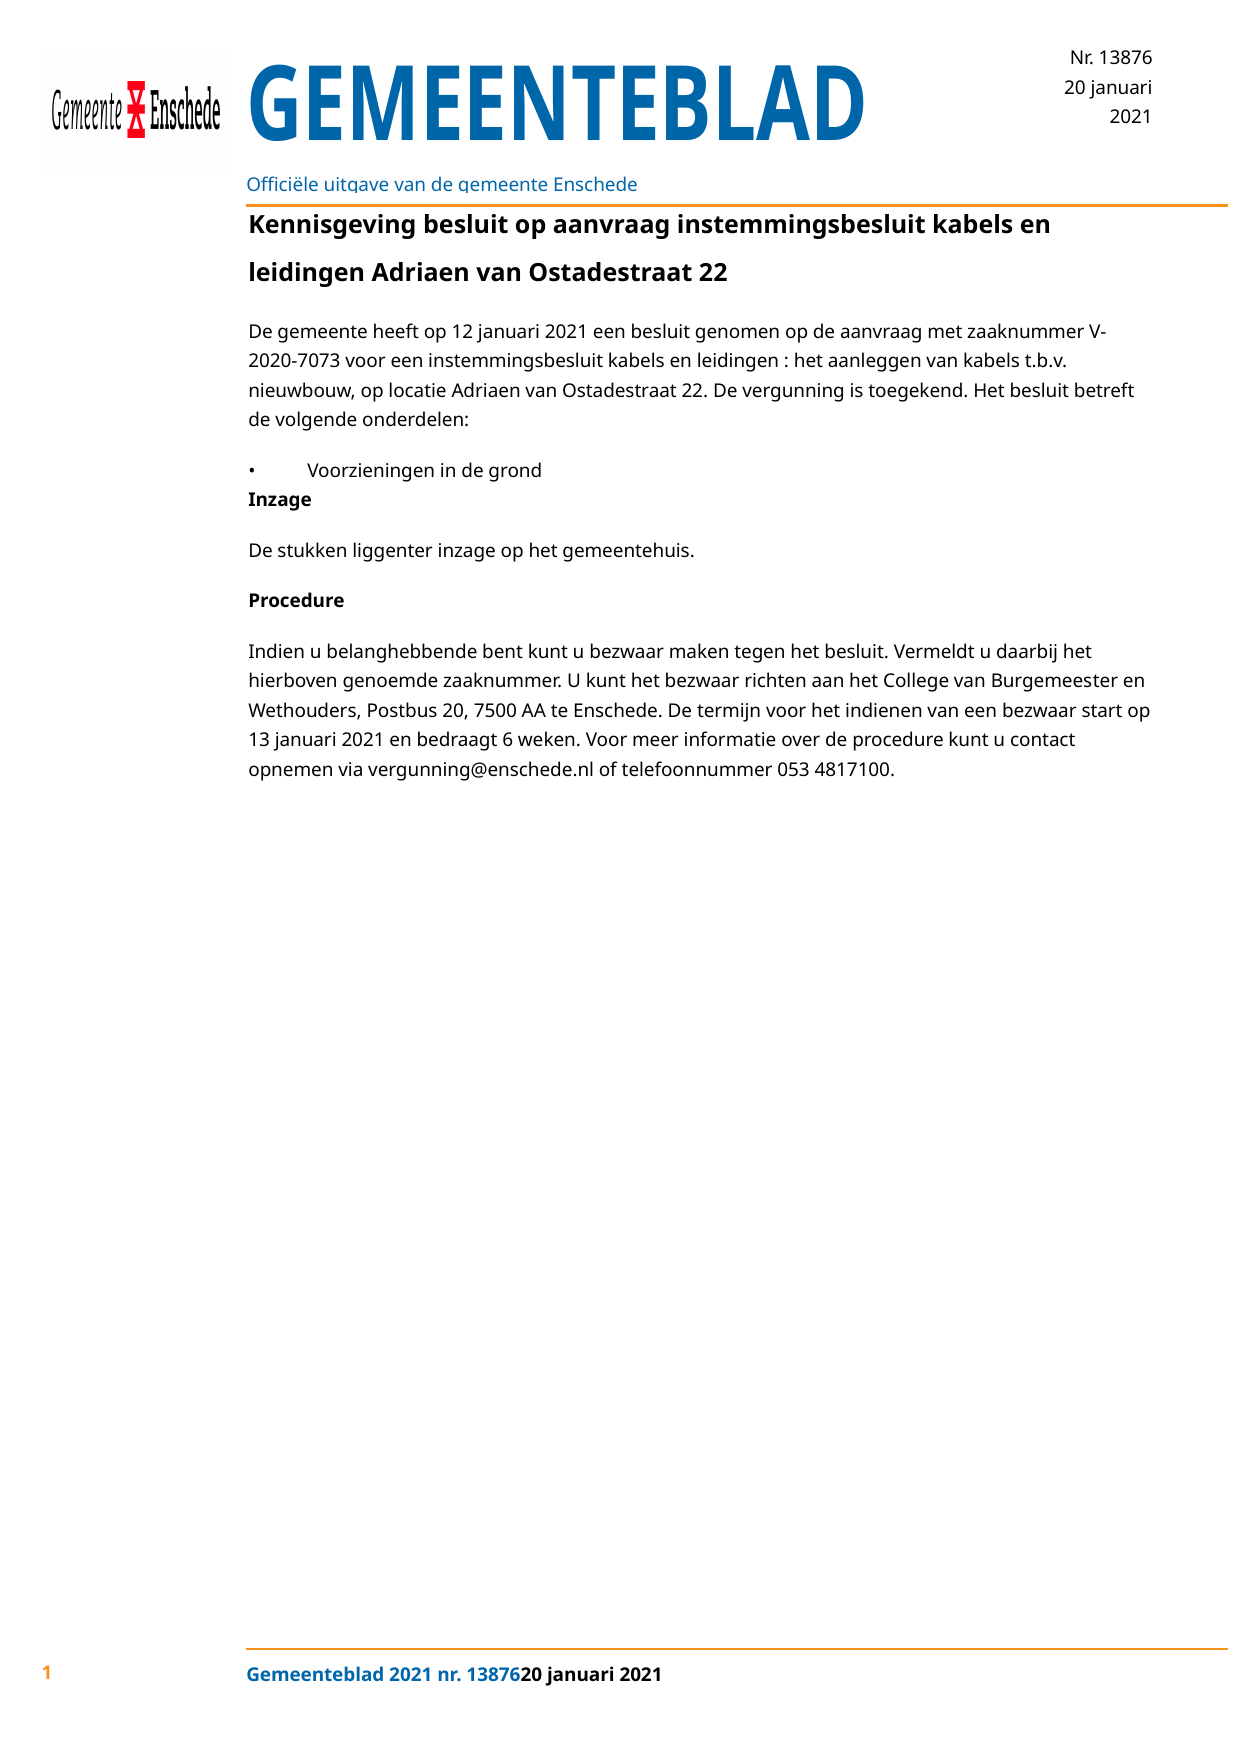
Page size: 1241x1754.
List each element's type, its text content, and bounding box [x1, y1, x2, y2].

text Indien u belanghebbende bent kunt u bezwaar maken tegen het besluit. Vermeldt u daarbij het hierboven genoemde zaaknummer. U kunt het bezwaar richten aan het College van Burgemees­ter en Wethouders, Postbus 20, 7500 AA te Enschede. De termijn voor het indienen van een bezwaar start op 13 januari 2021 en bedraagt 6 weken. Voor meer informatie over de procedure kunt u contact opnemen via vergunning@enschede.nl of telefoonnummer 053 4817100. [248, 638, 1152, 782]
text Procedure [248, 587, 1152, 613]
text De stukken liggenter inzage op het gemeentehuis. [248, 537, 1152, 563]
text De gemeente heeft op 12 januari 2021 een besluit genomen op de aanvraag met zaaknummer V-2020-7073 voor een instemmingsbesluit kabels en leidingen : het aanleggen van kabels t.b.v. nieuwbouw, op locatie Adriaen van Ostadestraat 22. De vergunning is toegekend. Het besluit betreft de volgende onderdelen: [248, 318, 1152, 432]
text Kennisgeving besluit op aanvraag instemmingsbesluit kabels en leidingen Adriaen van Ostadestraat 22 [248, 207, 1152, 288]
text Inzage [248, 487, 1152, 512]
picture [41, 47, 231, 172]
list Voorzieningen in de grond [248, 457, 1152, 483]
